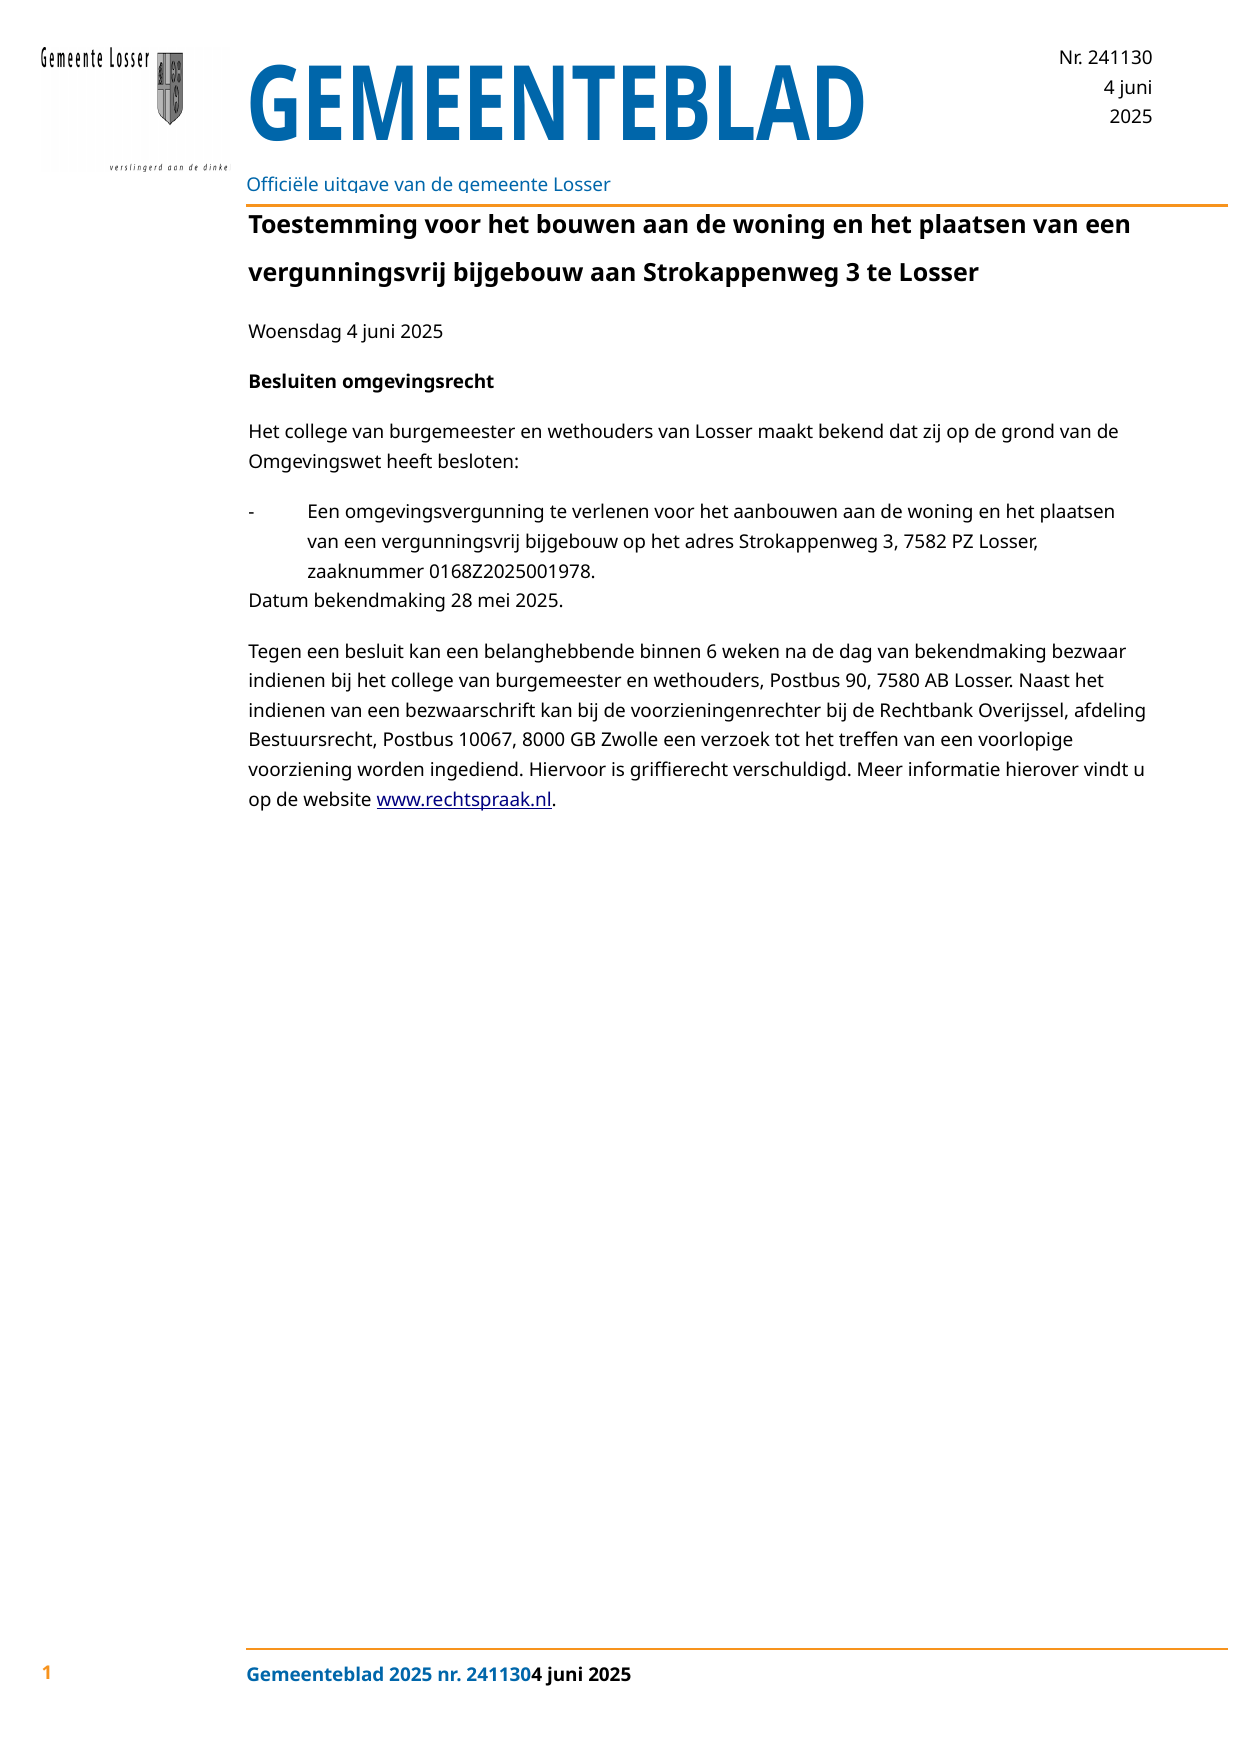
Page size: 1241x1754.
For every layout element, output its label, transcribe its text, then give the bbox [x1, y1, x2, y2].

text Toestemming voor het bouwen aan de woning en het plaatsen van een vergunningsvrij bijgebouw aan Strokappenweg 3 te Losser [248, 207, 1152, 288]
picture [41, 47, 231, 172]
text Besluiten omgevingsrecht [248, 368, 1152, 394]
text Tegen een besluit kan een belanghebbende binnen 6 weken na de dag van bekendmaking bezwaar indienen bij het college van burgemeester en wethouders, Postbus 90, 7580 AB Losser. Naast het indienen van een bezwaarschrift kan bij de voorzieningenrechter bij de Rechtbank Overijssel, afdeling Bestuursrecht, Postbus 10067, 8000 GB Zwolle een verzoek tot het treffen van een voorlopige voorziening worden ingediend. Hiervoor is griffierecht verschuldigd. Meer informatie hierover vindt u op de website www.rechtspraak.nl. [248, 638, 1152, 812]
text Het college van burgemeester en wethouders van Losser maakt bekend dat zij op de grond van de Omgevingswet heeft besloten: [248, 419, 1152, 474]
list Een omgevingsvergunning te verlenen voor het aanbouwen aan de woning en het plaatsen van een vergunningsvrij bijgebouw op het adres Strokappenweg 3, 7582 PZ Losser, zaaknummer 0168Z2025001978. [248, 499, 1152, 584]
text Woensdag 4 juni 2025 [248, 318, 1152, 344]
text Datum bekendmaking 28 mei 2025. [248, 587, 1152, 613]
